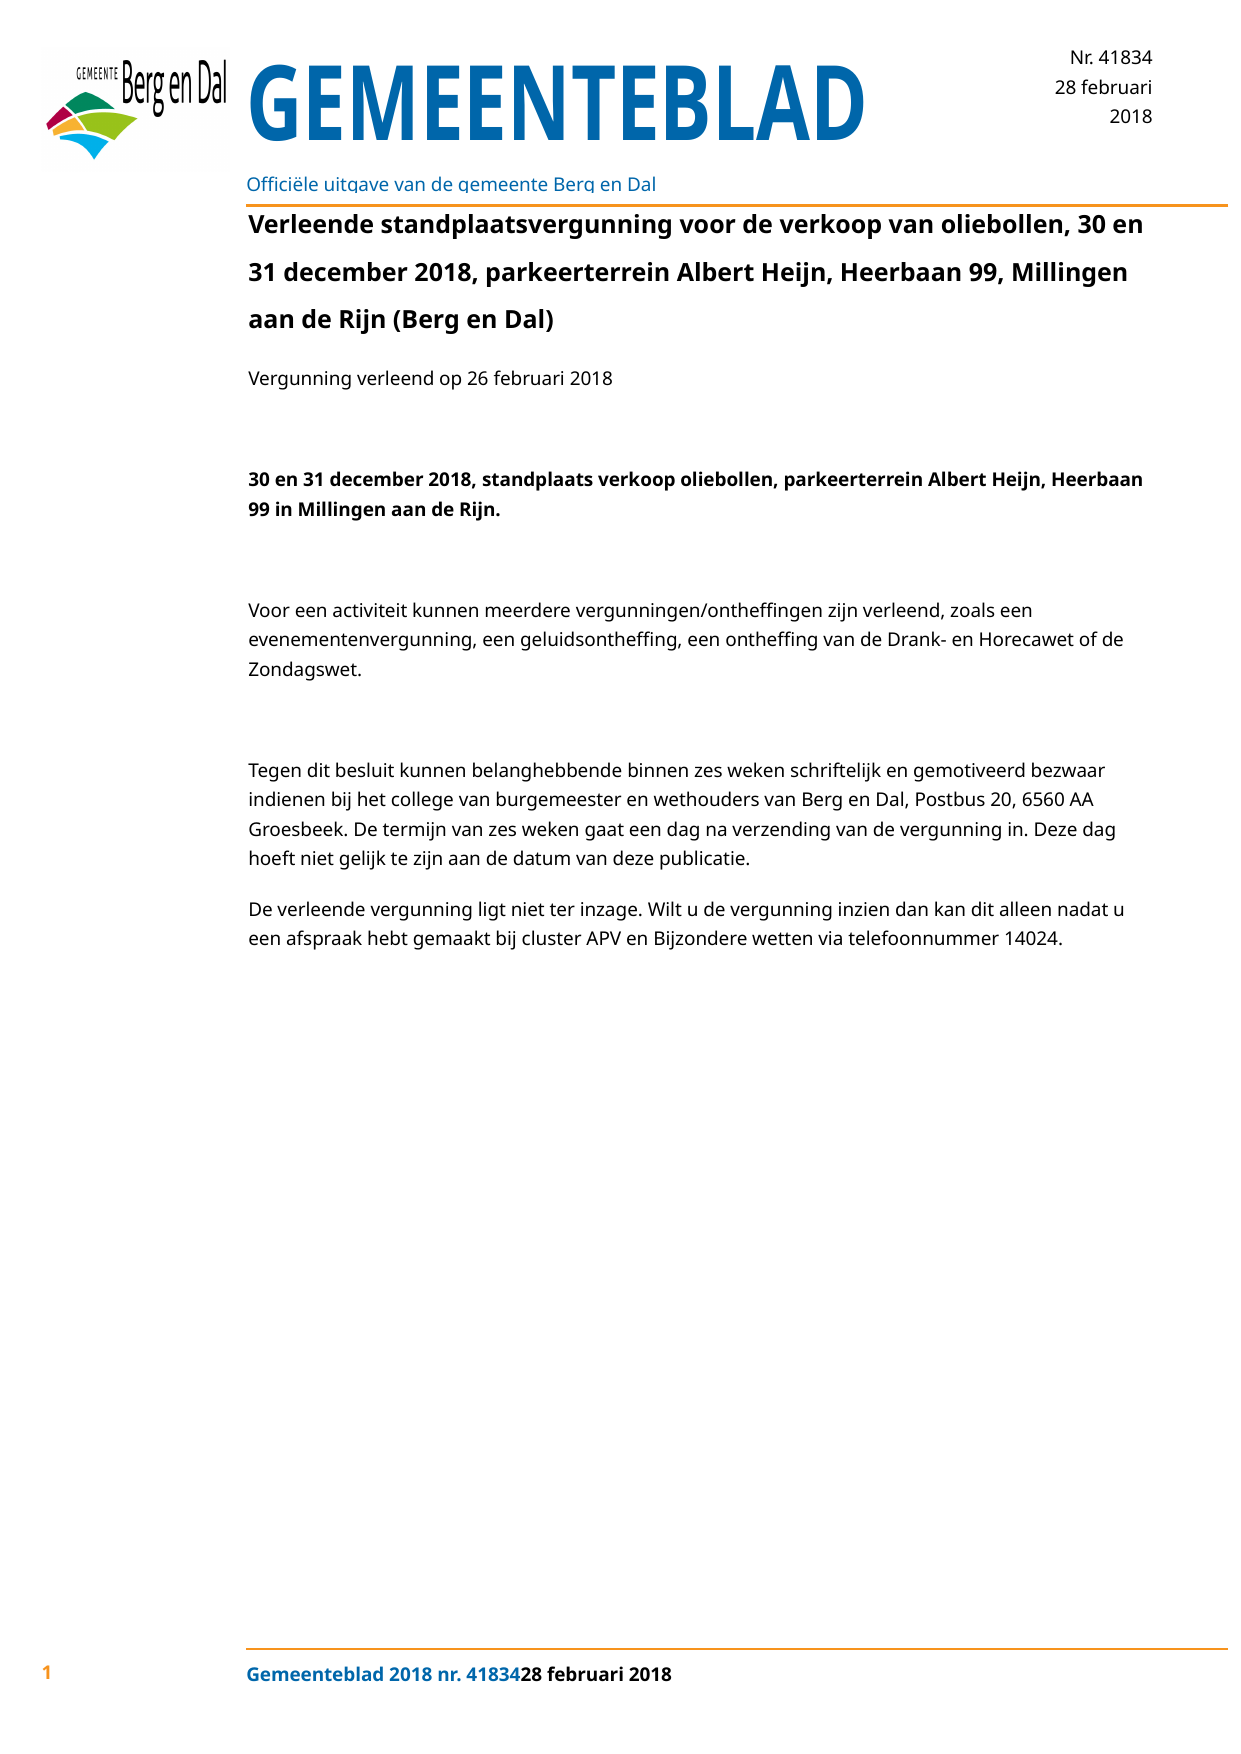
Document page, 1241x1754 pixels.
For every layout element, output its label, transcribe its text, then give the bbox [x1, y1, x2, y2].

text Vergunning verleend op 26 februari 2018 [248, 366, 1152, 391]
text 30 en 31 december 2018, standplaats verkoop oliebollen, parkeerterrein Albert Heijn, Heerbaan 99 in Millingen aan de Rijn. [248, 466, 1152, 522]
text Tegen dit besluit kunnen belanghebbende binnen zes weken schriftelijk en gemotiveerd bezwaar indienen bij het college van burgemeester en wethouders van Berg en Dal, Postbus 20, 6560 AA Groesbeek. De termijn van zes weken gaat een dag na verzending van de vergunning in. Deze dag hoeft niet gelijk te zijn aan de datum van deze publicatie. [248, 757, 1152, 871]
text De verleende vergunning ligt niet ter inzage. Wilt u de vergunning inzien dan kan dit alleen nadat u een afspraak hebt gemaakt bij cluster APV en Bijzondere wetten via telefoonnummer 14024. [248, 896, 1152, 951]
text Verleende standplaatsvergunning voor de verkoop van oliebollen, 30 en 31 december 2018, parkeerterrein Albert Heijn, Heerbaan 99, Millingen aan de Rijn (Berg en Dal) [248, 207, 1152, 336]
picture [41, 47, 231, 172]
text Voor een activiteit kunnen meerdere vergunningen/ontheffingen zijn verleend, zoals een evenementenvergunning, een geluidsontheffing, een ontheffing van de Drank- en Horecawet of de Zondagswet. [248, 597, 1152, 682]
